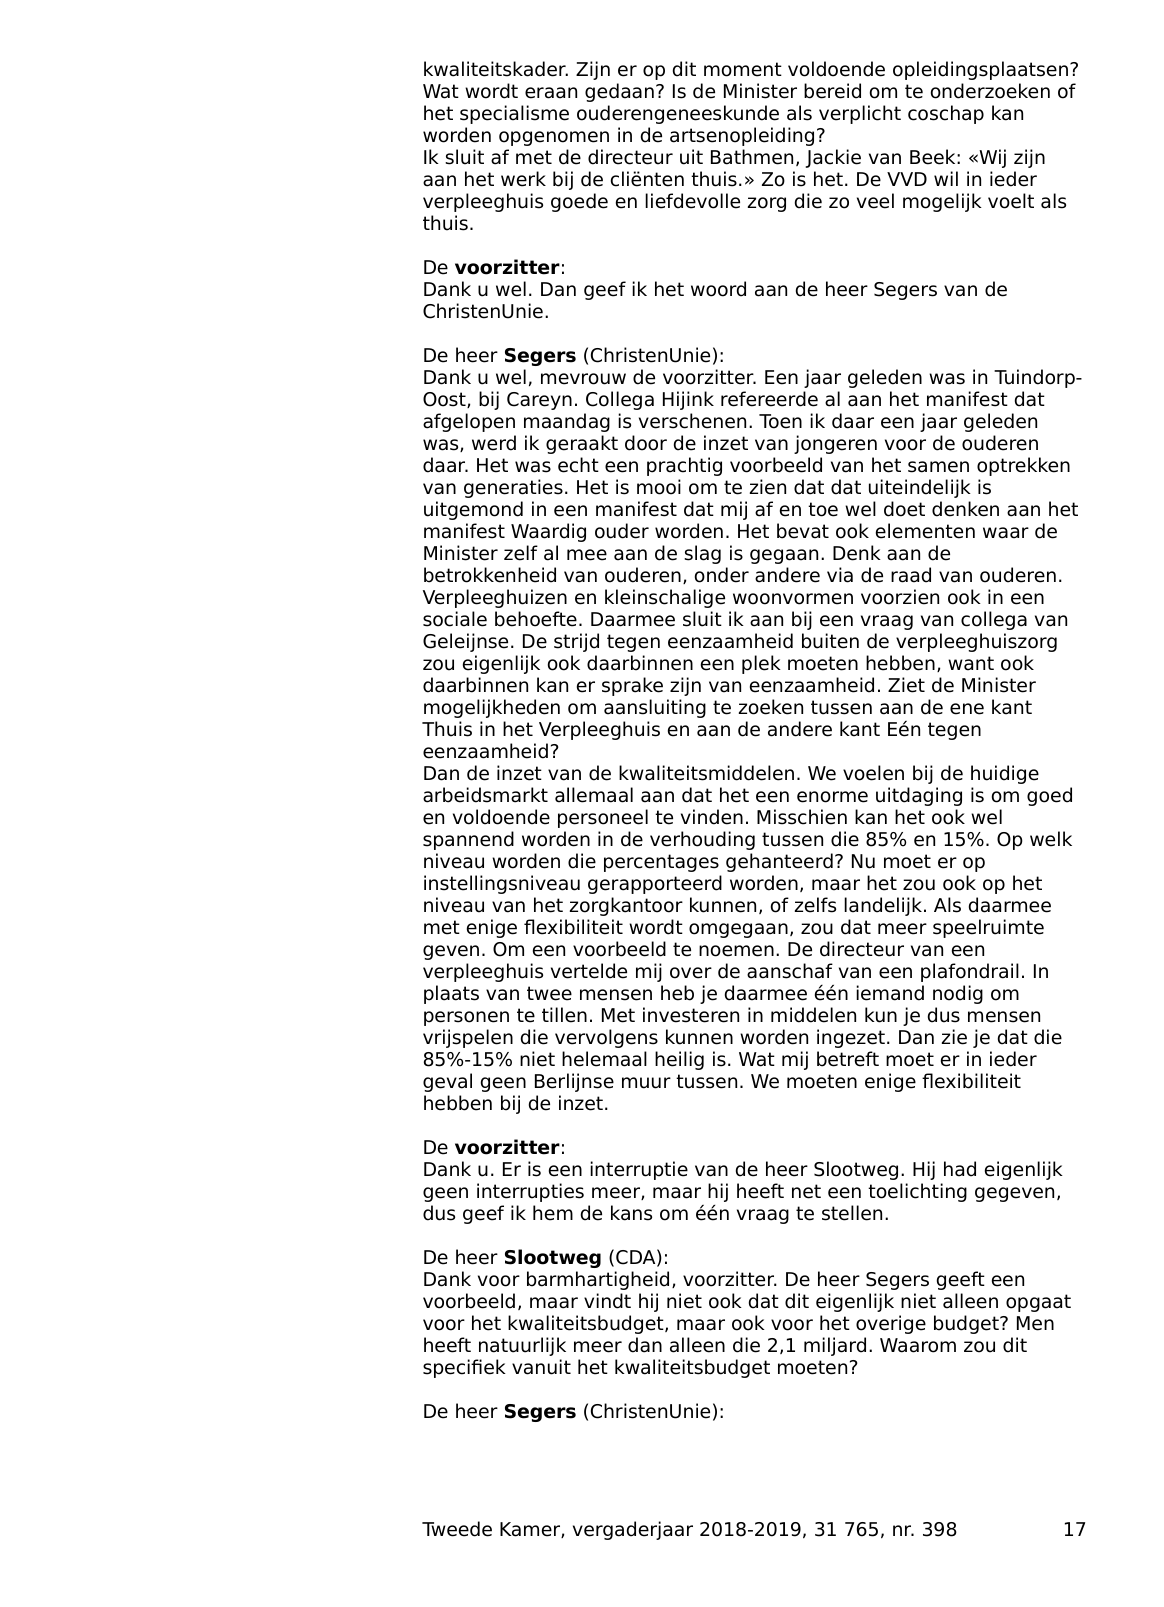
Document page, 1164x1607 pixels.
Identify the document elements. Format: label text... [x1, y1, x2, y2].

text Dank u wel, mevrouw de voorzitter. Een jaar geleden was in Tuindorp-Oost, bij Careyn. Collega Hijink refereerde al aan het manifest dat afgelopen maandag is verschenen. Toen ik daar een jaar geleden was, werd ik geraakt door de inzet van jongeren voor de ouderen daar. Het was echt een prachtig voorbeeld van het samen optrekken van generaties. Het is mooi om te zien dat dat uiteindelijk is uitgemond in een manifest dat mij af en toe wel doet denken aan het manifest Waardig ouder worden. Het bevat ook elementen waar de Minister zelf al mee aan de slag is gegaan. Denk aan de betrokkenheid van ouderen, onder andere via de raad van ouderen. [422, 367, 1087, 587]
text De voorzitter: [422, 257, 1087, 279]
text Ik sluit af met de directeur uit Bathmen, Jackie van Beek: «Wij zijn aan het werk bij de cliënten thuis.» Zo is het. De VVD wil in ieder verpleeghuis goede en liefdevolle zorg die zo veel mogelijk voelt als thuis. [422, 147, 1087, 235]
text Verpleeghuizen en kleinschalige woonvormen voorzien ook in een sociale behoefte. Daarmee sluit ik aan bij een vraag van collega van Geleijnse. De strijd tegen eenzaamheid buiten de verpleeghuiszorg zou eigenlijk ook daarbinnen een plek moeten hebben, want ook daarbinnen kan er sprake zijn van eenzaamheid. Ziet de Minister mogelijkheden om aansluiting te zoeken tussen aan de ene kant Thuis in het Verpleeghuis en aan de andere kant Eén tegen eenzaamheid? [422, 587, 1087, 763]
text Dan de inzet van de kwaliteitsmiddelen. We voelen bij de huidige arbeidsmarkt allemaal aan dat het een enorme uitdaging is om goed en voldoende personeel te vinden. Misschien kan het ook wel spannend worden in de verhouding tussen die 85% en 15%. Op welk niveau worden die percentages gehanteerd? Nu moet er op instellingsniveau gerapporteerd worden, maar het zou ook op het niveau van het zorgkantoor kunnen, of zelfs landelijk. Als daarmee met enige flexibiliteit wordt omgegaan, zou dat meer speelruimte geven. Om een voorbeeld te noemen. De directeur van een verpleeghuis vertelde mij over de aanschaf van een plafondrail. In plaats van twee mensen heb je daarmee één iemand nodig om personen te tillen. Met investeren in middelen kun je dus mensen vrijspelen die vervolgens kunnen worden ingezet. Dan zie je dat die 85%-15% niet helemaal heilig is. Wat mij betreft moet er in ieder geval geen Berlijnse muur tussen. We moeten enige flexibiliteit hebben bij de inzet. [422, 763, 1087, 1114]
text De heer Segers (ChristenUnie): [422, 1401, 1087, 1423]
text De voorzitter: [422, 1137, 1087, 1159]
text Dank u. Er is een interruptie van de heer Slootweg. Hij had eigenlijk geen interrupties meer, maar hij heeft net een toelichting gegeven, dus geef ik hem de kans om één vraag te stellen. [422, 1159, 1087, 1224]
text De heer Segers (ChristenUnie): [422, 345, 1087, 367]
text kwaliteitskader. Zijn er op dit moment voldoende opleidingsplaatsen? Wat wordt eraan gedaan? Is de Minister bereid om te onderzoeken of het specialisme ouderengeneeskunde als verplicht coschap kan worden opgenomen in de artsenopleiding? [422, 59, 1087, 147]
text Dank u wel. Dan geef ik het woord aan de heer Segers van de ChristenUnie. [422, 279, 1087, 323]
text Dank voor barmhartigheid, voorzitter. De heer Segers geeft een voorbeeld, maar vindt hij niet ook dat dit eigenlijk niet alleen opgaat voor het kwaliteitsbudget, maar ook voor het overige budget? Men heeft natuurlijk meer dan alleen die 2,1 miljard. Waarom zou dit specifiek vanuit het kwaliteitsbudget moeten? [422, 1269, 1087, 1379]
text De heer Slootweg (CDA): [422, 1247, 1087, 1269]
